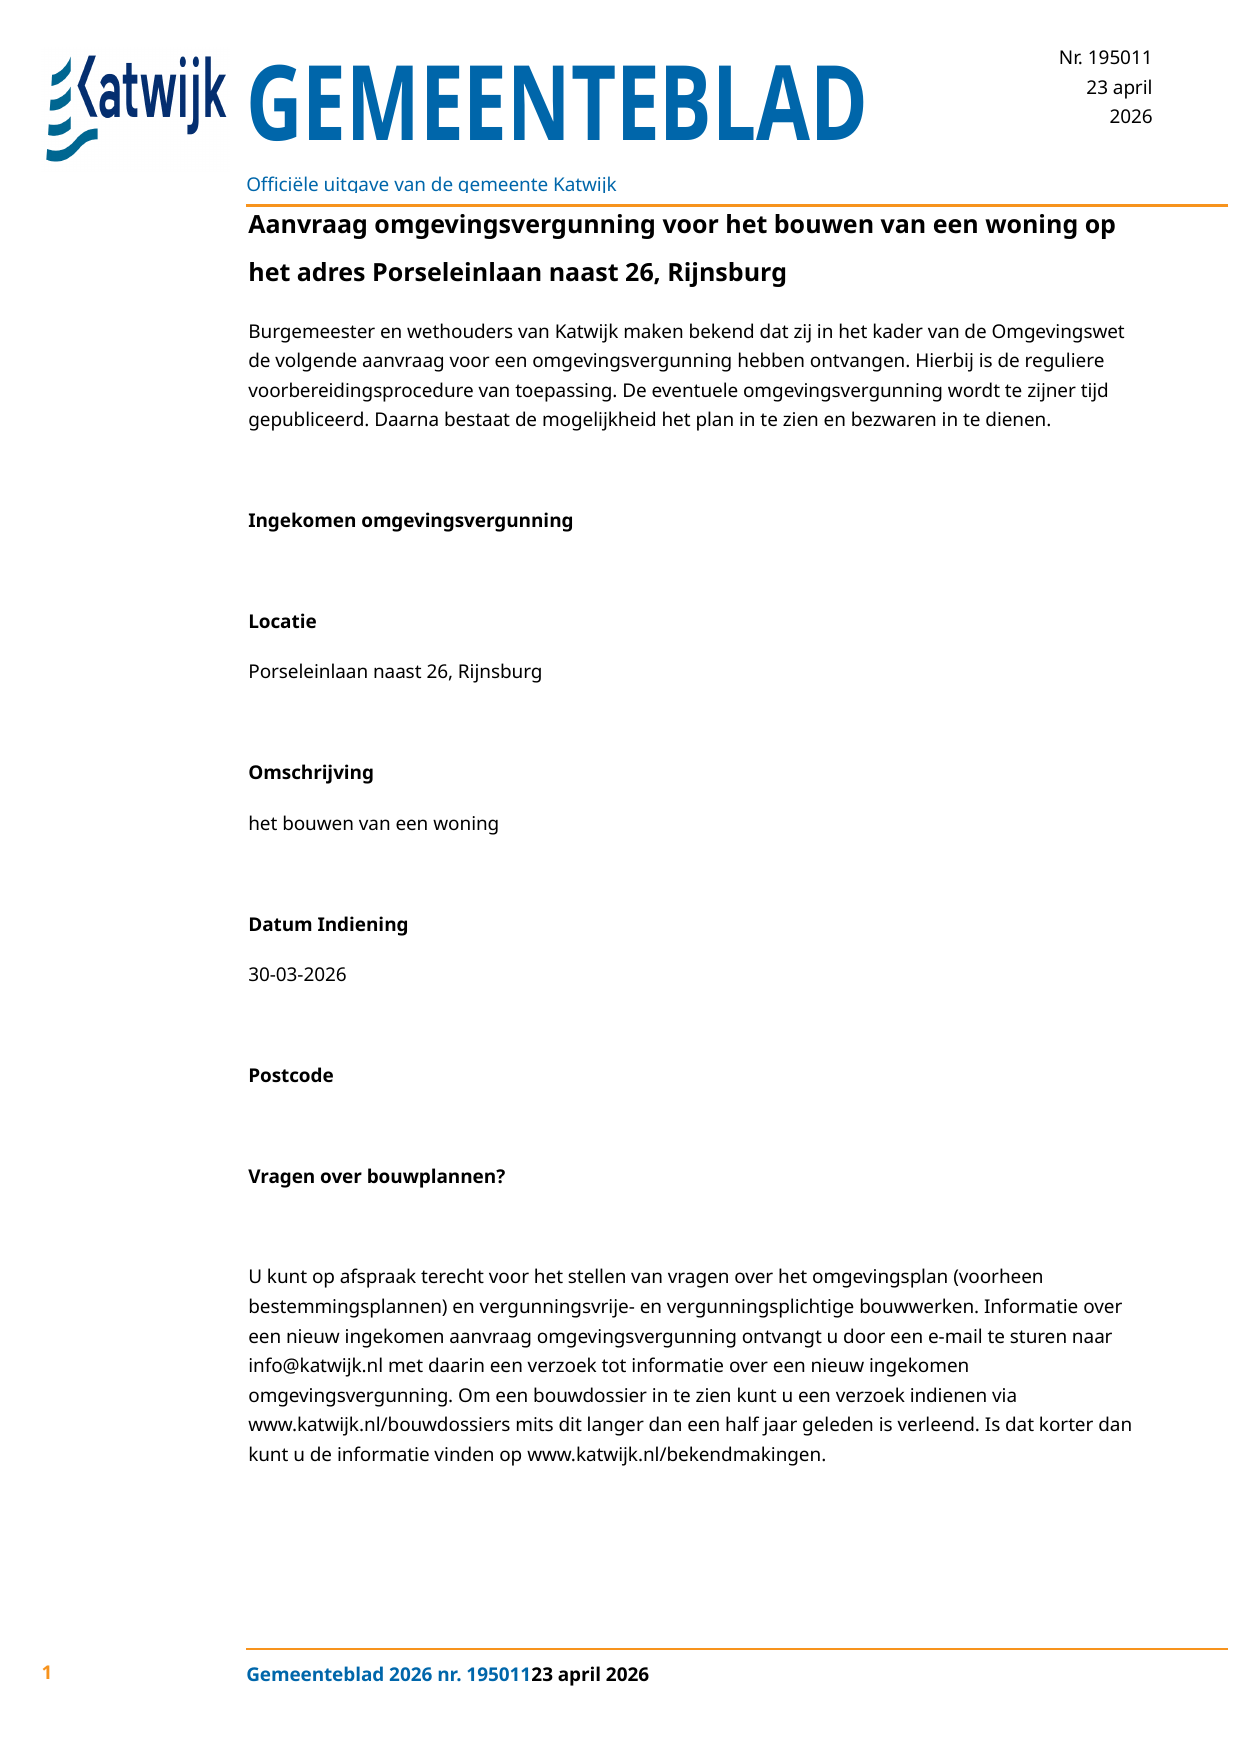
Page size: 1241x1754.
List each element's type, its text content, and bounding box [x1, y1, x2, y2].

text U kunt op afspraak terecht voor het stellen van vragen over het omgevingsplan (voorheen bestemmingsplannen) en vergunningsvrije- en vergunningsplichtige bouwwerken. Informatie over een nieuw ingekomen aanvraag omgevingsvergunning ontvangt u door een e-mail te sturen naar info@katwijk.nl met daarin een verzoek tot informatie over een nieuw ingekomen omgevingsvergunning. Om een bouwdossier in te zien kunt u een verzoek indienen via www.katwijk.nl/bouwdossiers mits dit langer dan een half jaar geleden is verleend. Is dat korter dan kunt u de informatie vinden op www.katwijk.nl/bekendmakingen. [248, 1264, 1152, 1467]
text Vragen over bouwplannen? [248, 1163, 1152, 1189]
text Ingekomen omgevingsvergunning [248, 507, 1152, 533]
text het bouwen van een woning [248, 810, 1152, 836]
text Porseleinlaan naast 26, Rijnsburg [248, 659, 1152, 684]
text Datum Indiening [248, 911, 1152, 937]
text Postcode [248, 1062, 1152, 1088]
text Omschrijving [248, 759, 1152, 785]
text Aanvraag omgevingsvergunning voor het bouwen van een woning op het adres Porseleinlaan naast 26, Rijnsburg [248, 207, 1152, 288]
text 30-03-2026 [248, 961, 1152, 987]
picture [41, 47, 231, 172]
text Locatie [248, 608, 1152, 634]
text Burgemeester en wethouders van Katwijk maken bekend dat zij in het kader van de Omgevingswet de volgende aanvraag voor een omgevingsvergunning hebben ontvangen. Hierbij is de reguliere voorbereidingsprocedure van toepassing. De eventuele omgevingsvergunning wordt te zijner tijd gepubliceerd. Daarna bestaat de mogelijkheid het plan in te zien en bezwaren in te dienen. [248, 318, 1152, 432]
